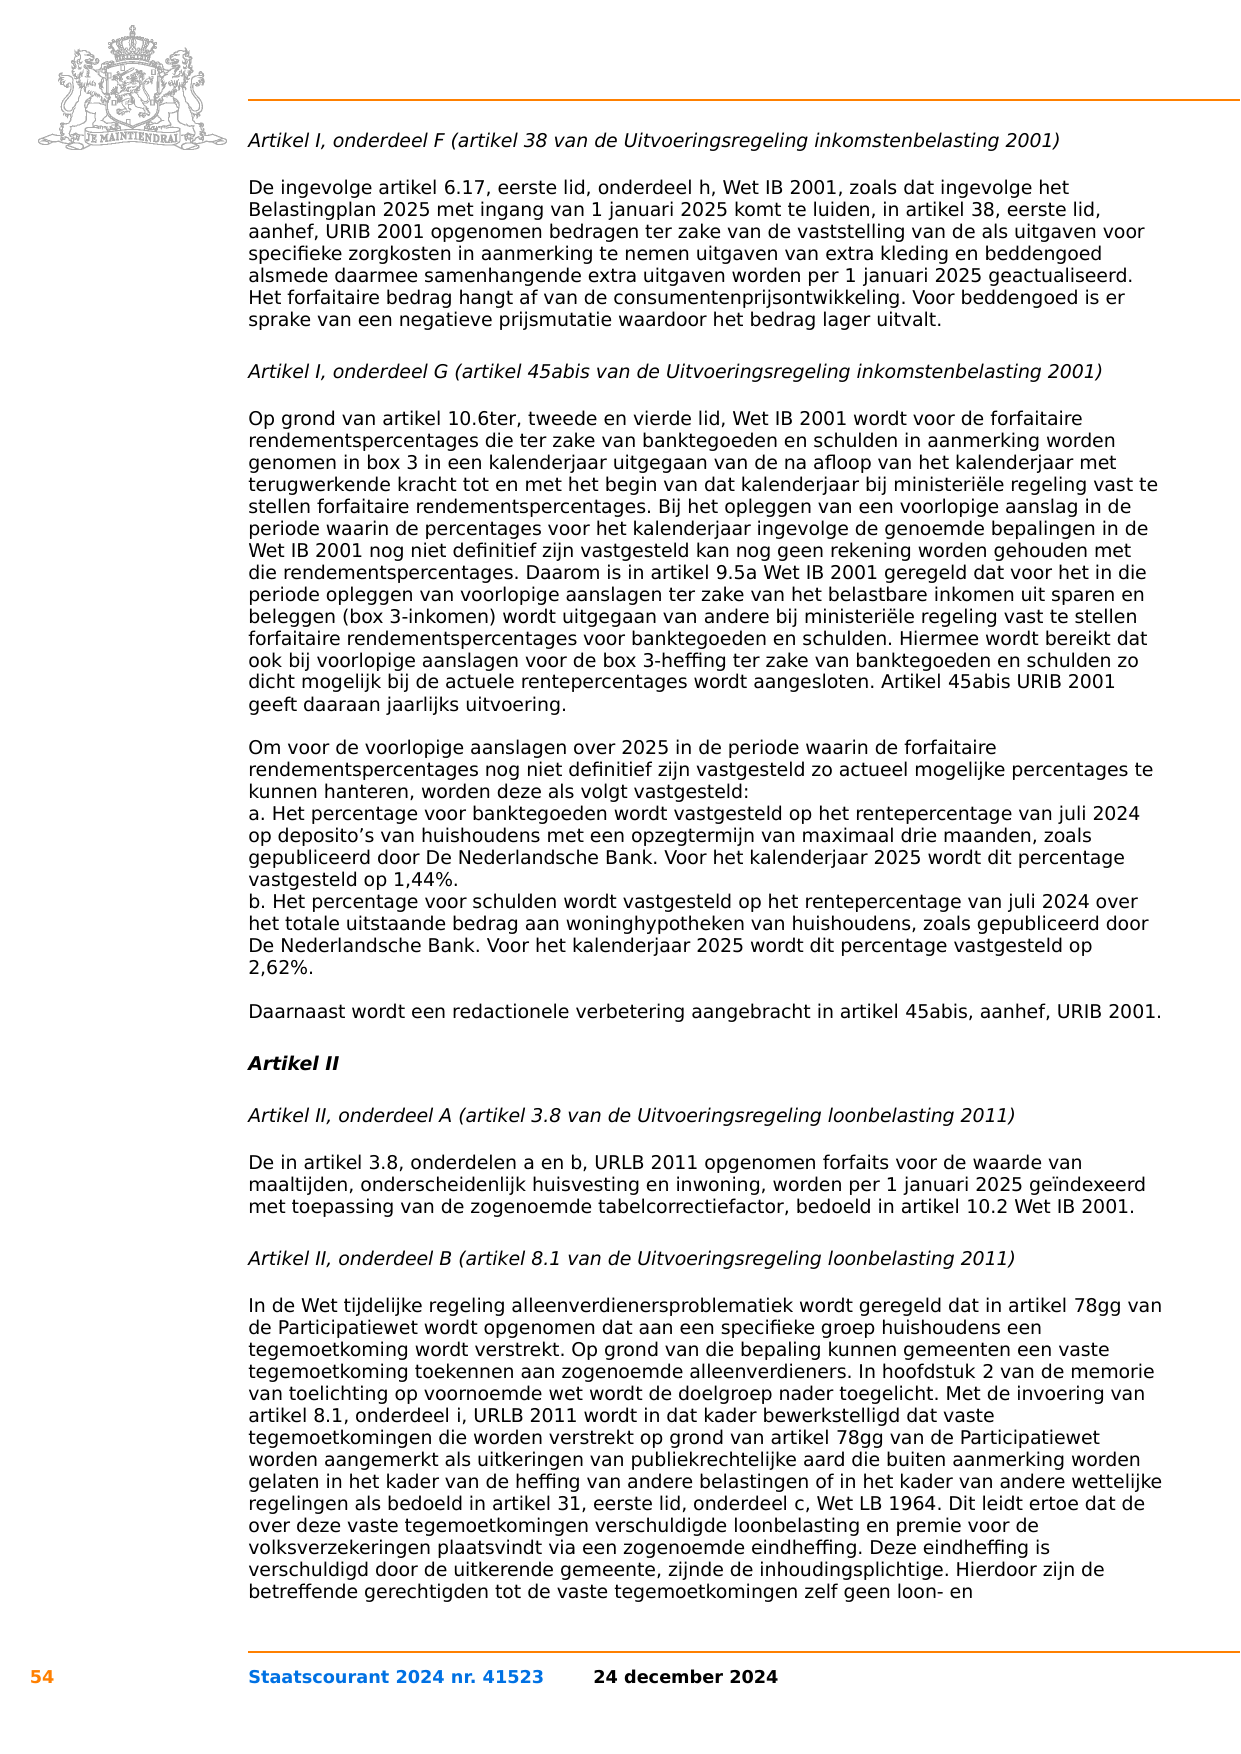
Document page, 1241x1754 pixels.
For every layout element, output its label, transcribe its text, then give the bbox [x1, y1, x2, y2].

text Om voor de voorlopige aanslagen over 2025 in de periode waarin de forfaitaire rendementspercentages nog niet definitief zijn vastgesteld zo actueel mogelijke percentages te kunnen hanteren, worden deze als volgt vastgesteld: [248, 737, 1163, 803]
subtitle Artikel I, onderdeel G (artikel 45abis van de Uitvoeringsregeling inkomstenbelasting 2001) [248, 361, 1163, 383]
text De ingevolge artikel 6.17, eerste lid, onderdeel h, Wet IB 2001, zoals dat ingevolge het Belastingplan 2025 met ingang van 1 januari 2025 komt te luiden, in artikel 38, eerste lid, aanhef, URIB 2001 opgenomen bedragen ter zake van de vaststelling van de als uitgaven voor specifieke zorgkosten in aanmerking te nemen uitgaven van extra kleding en beddengoed alsmede daarmee samenhangende extra uitgaven worden per 1 januari 2025 geactualiseerd. Het forfaitaire bedrag hangt af van de consumentenprijsontwikkeling. Voor beddengoed is er sprake van een negatieve prijsmutatie waardoor het bedrag lager uitvalt. [248, 177, 1163, 331]
picture [38, 25, 227, 150]
subtitle Artikel I, onderdeel F (artikel 38 van de Uitvoeringsregeling inkomstenbelasting 2001) [248, 130, 1163, 152]
text b. Het percentage voor schulden wordt vastgesteld op het rentepercentage van juli 2024 over het totale uitstaande bedrag aan woninghypotheken van huishoudens, zoals gepubliceerd door De Nederlandsche Bank. Voor het kalenderjaar 2025 wordt dit percentage vastgesteld op 2,62%. [248, 891, 1163, 979]
text In de Wet tijdelijke regeling alleenverdienersproblematiek wordt geregeld dat in artikel 78gg van de Participatiewet wordt opgenomen dat aan een specifieke groep huishoudens een tegemoetkoming wordt verstrekt. Op grond van die bepaling kunnen gemeenten een vaste tegemoetkoming toekennen aan zogenoemde alleenverdieners. In hoofdstuk 2 van de memorie van toelichting op voornoemde wet wordt de doelgroep nader toegelicht. Met de invoering van artikel 8.1, onderdeel i, URLB 2011 wordt in dat kader bewerkstelligd dat vaste tegemoetkomingen die worden verstrekt op grond van artikel 78gg van de Participatiewet worden aangemerkt als uitkeringen van publiekrechtelijke aard die buiten aanmerking worden gelaten in het kader van de heffing van andere belastingen of in het kader van andere wettelijke regelingen als bedoeld in artikel 31, eerste lid, onderdeel c, Wet LB 1964. Dit leidt ertoe dat de over deze vaste tegemoetkomingen verschuldigde loonbelasting en premie voor de volksverzekeringen plaatsvindt via een zogenoemde eindheffing. Deze eindheffing is verschuldigd door de uitkerende gemeente, zijnde de inhoudingsplichtige. Hierdoor zijn de betreffende gerechtigden tot de vaste tegemoetkomingen zelf geen loon- en [248, 1295, 1163, 1602]
text Op grond van artikel 10.6ter, tweede en vierde lid, Wet IB 2001 wordt voor de forfaitaire rendementspercentages die ter zake van banktegoeden en schulden in aanmerking worden genomen in box 3 in een kalenderjaar uitgegaan van de na afloop van het kalenderjaar met terugwerkende kracht tot en met het begin van dat kalenderjaar bij ministeriële regeling vast te stellen forfaitaire rendementspercentages. Bij het opleggen van een voorlopige aanslag in de periode waarin de percentages voor het kalenderjaar ingevolge de genoemde bepalingen in de Wet IB 2001 nog niet definitief zijn vastgesteld kan nog geen rekening worden gehouden met die rendementspercentages. Daarom is in artikel 9.5a Wet IB 2001 geregeld dat voor het in die periode opleggen van voorlopige aanslagen ter zake van het belastbare inkomen uit sparen en beleggen (box 3-inkomen) wordt uitgegaan van andere bij ministeriële regeling vast te stellen forfaitaire rendementspercentages voor banktegoeden en schulden. Hiermee wordt bereikt dat ook bij voorlopige aanslagen voor de box 3-heffing ter zake van banktegoeden en schulden zo dicht mogelijk bij de actuele rentepercentages wordt aangesloten. Artikel 45abis URIB 2001 geeft daaraan jaarlijks uitvoering. [248, 408, 1163, 715]
subtitle Artikel II, onderdeel B (artikel 8.1 van de Uitvoeringsregeling loonbelasting 2011) [248, 1248, 1163, 1270]
subtitle Artikel II, onderdeel A (artikel 3.8 van de Uitvoeringsregeling loonbelasting 2011) [248, 1105, 1163, 1127]
subtitle Artikel II [248, 1053, 1163, 1075]
text De in artikel 3.8, onderdelen a en b, URLB 2011 opgenomen forfaits voor de waarde van maaltijden, onderscheidenlijk huisvesting en inwoning, worden per 1 januari 2025 geïndexeerd met toepassing van de zogenoemde tabelcorrectiefactor, bedoeld in artikel 10.2 Wet IB 2001. [248, 1152, 1163, 1218]
text Daarnaast wordt een redactionele verbetering aangebracht in artikel 45abis, aanhef, URIB 2001. [248, 1001, 1163, 1023]
text a. Het percentage voor banktegoeden wordt vastgesteld op het rentepercentage van juli 2024 op deposito’s van huishoudens met een opzegtermijn van maximaal drie maanden, zoals gepubliceerd door De Nederlandsche Bank. Voor het kalenderjaar 2025 wordt dit percentage vastgesteld op 1,44%. [248, 803, 1163, 891]
